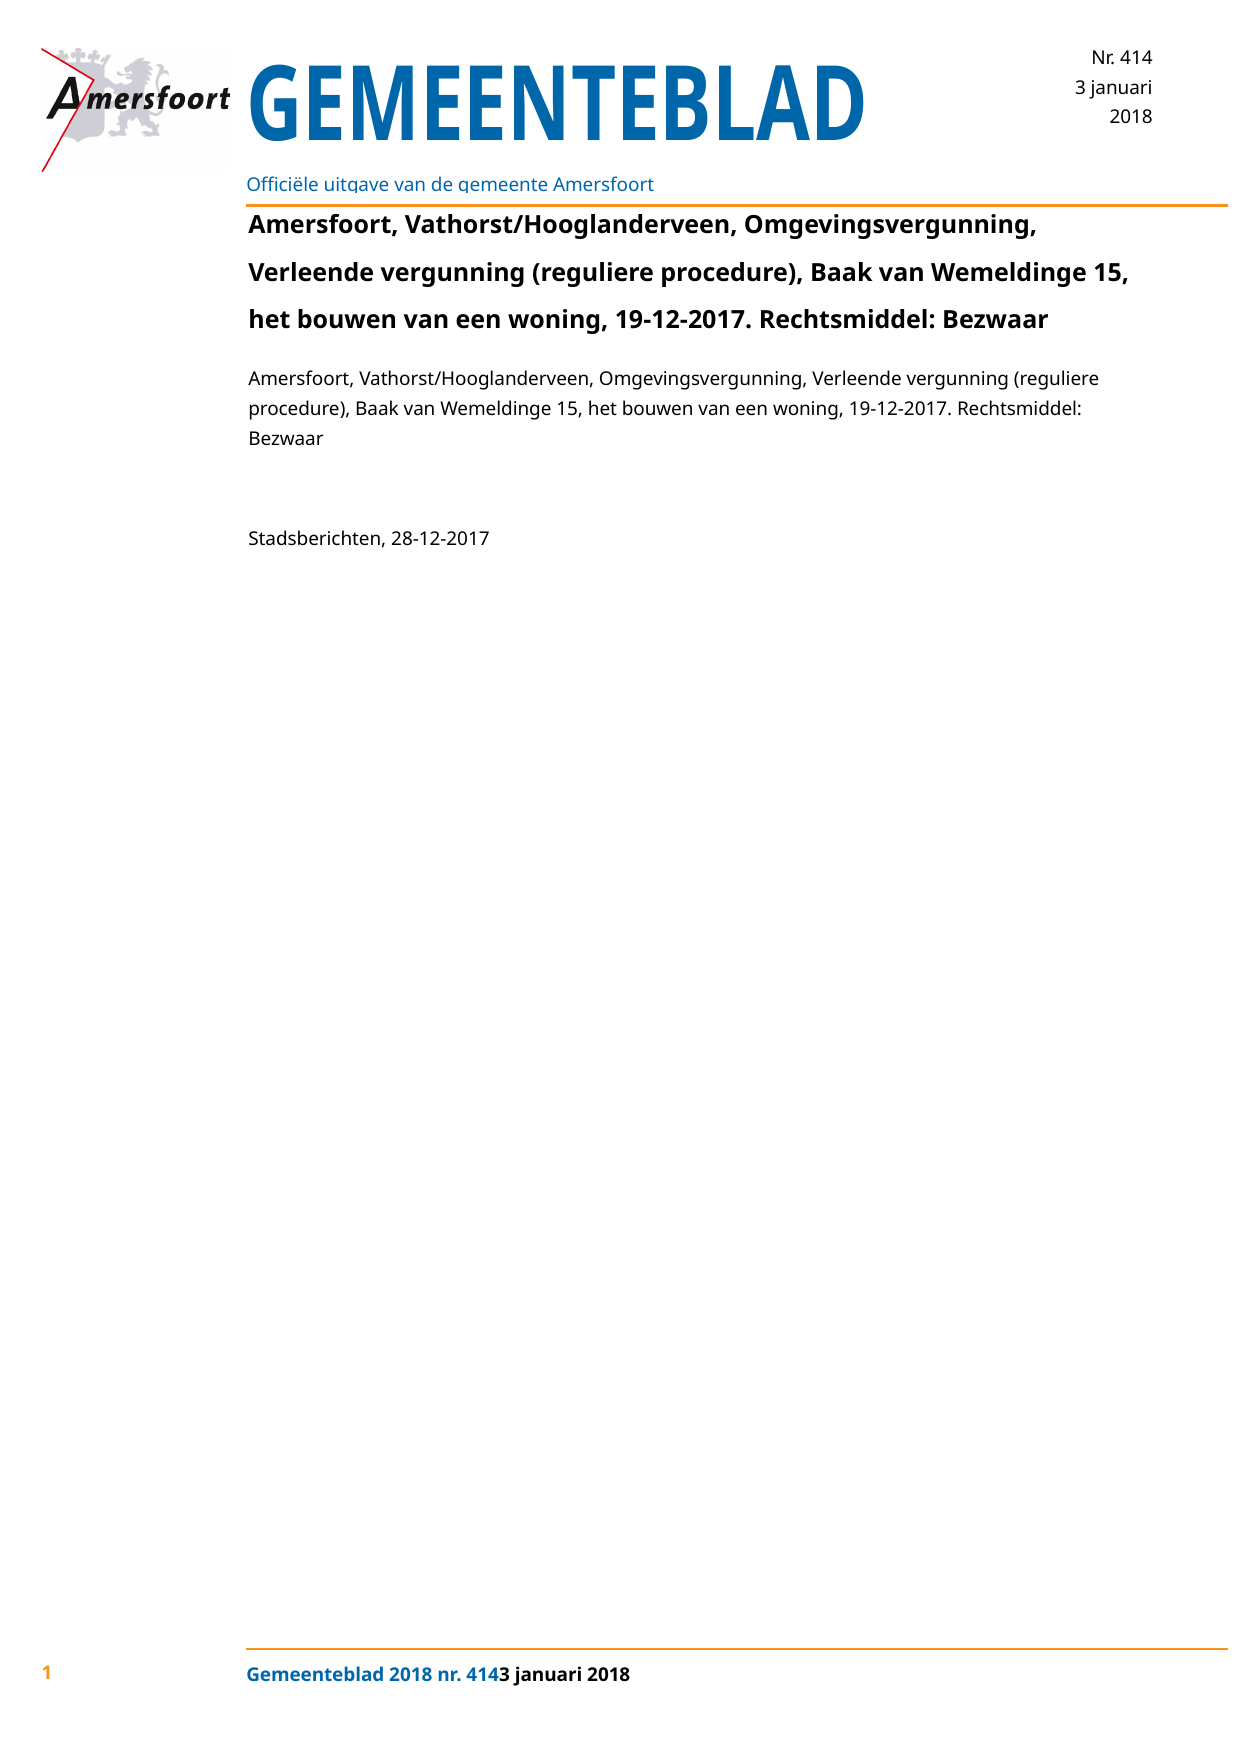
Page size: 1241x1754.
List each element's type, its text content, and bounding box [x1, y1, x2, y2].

picture [41, 47, 231, 172]
text Stadsberichten, 28-12-2017 [248, 526, 1152, 551]
text Amersfoort, Vathorst/Hooglanderveen, Omgevingsvergunning, Verleende vergunning (reguliere procedure), Baak van Wemeldinge 15, het bouwen van een woning, 19-12-2017. Rechtsmiddel: Bezwaar [248, 366, 1152, 450]
text Amersfoort, Vathorst/Hooglanderveen, Omgevingsvergunning, Verleende vergunning (reguliere procedure), Baak van Wemeldinge 15, het bouwen van een woning, 19-12-2017. Rechtsmiddel: Bezwaar [248, 207, 1152, 336]
